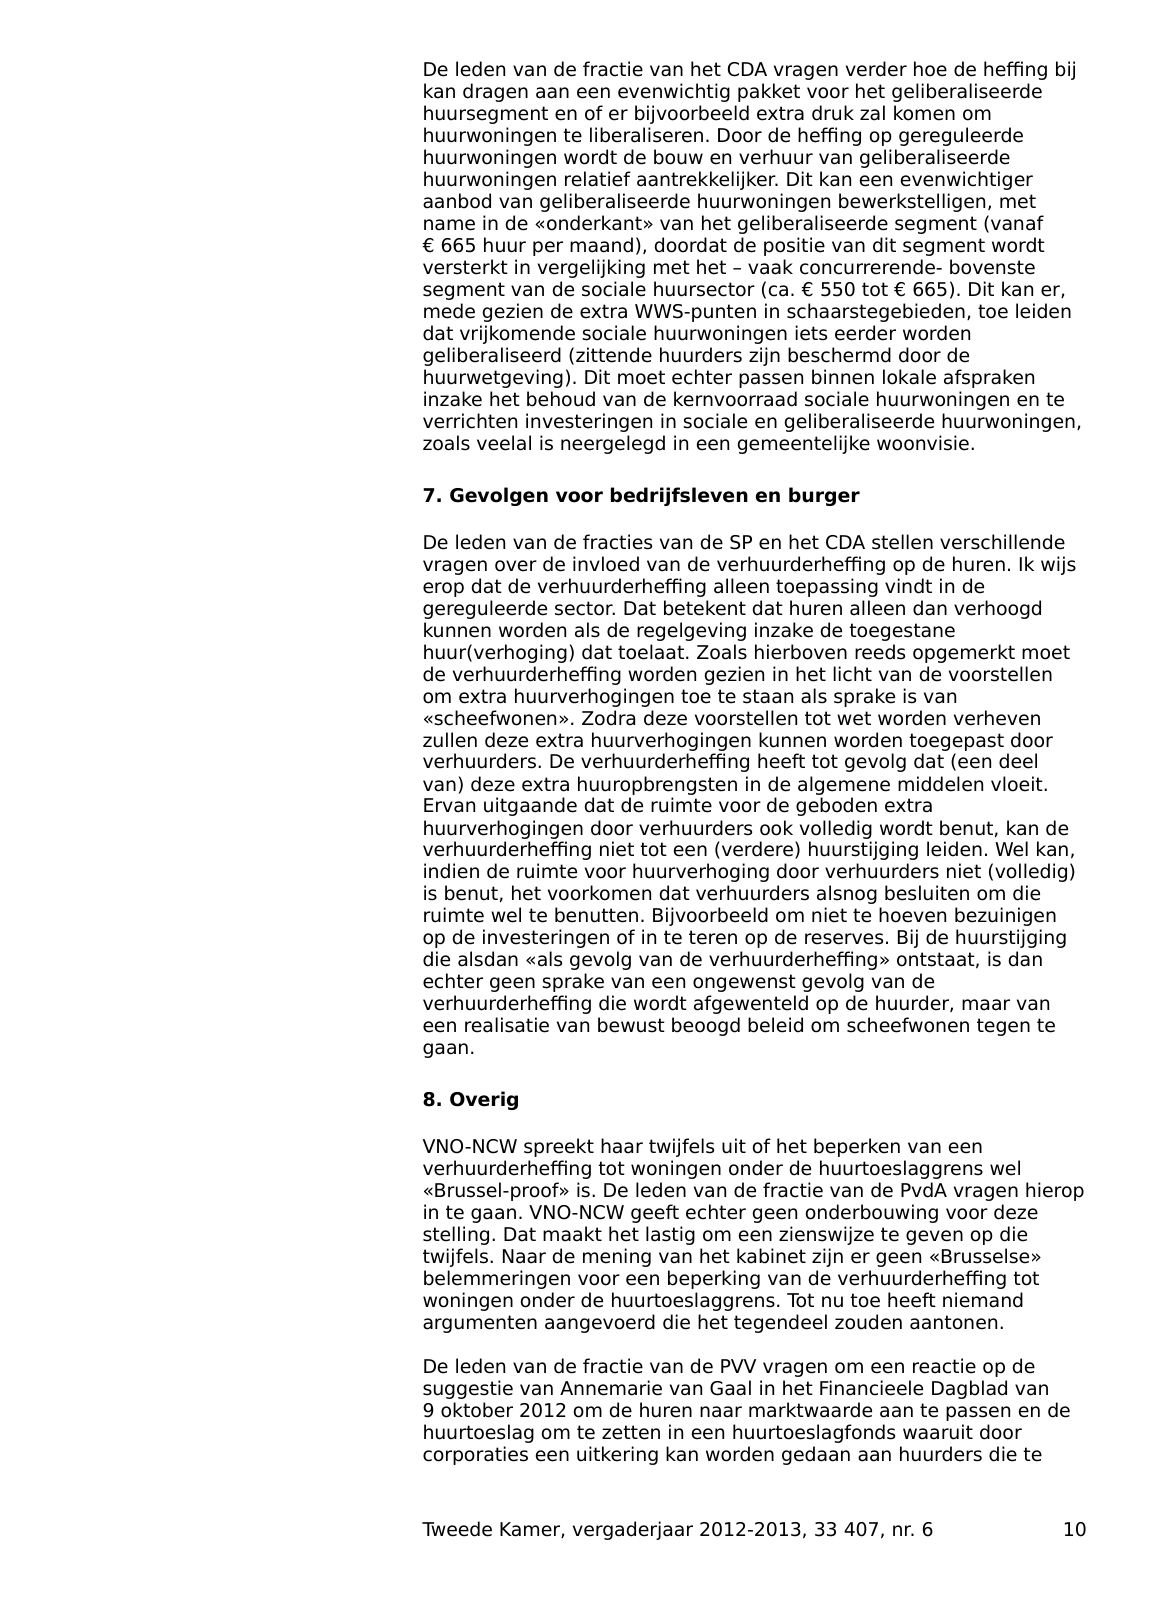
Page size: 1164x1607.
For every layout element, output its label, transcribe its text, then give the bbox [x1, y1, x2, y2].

text VNO-NCW spreekt haar twijfels uit of het beperken van een verhuurderheffing tot woningen onder de huurtoeslaggrens wel «Brussel-proof» is. De leden van de fractie van de PvdA vragen hierop in te gaan. VNO-NCW geeft echter geen onderbouwing voor deze stelling. Dat maakt het lastig om een zienswijze te geven op die twijfels. Naar de mening van het kabinet zijn er geen «Brusselse» belemmeringen voor een beperking van de verhuurderheffing tot woningen onder de huurtoeslaggrens. Tot nu toe heeft niemand argumenten aangevoerd die het tegendeel zouden aantonen. [422, 1136, 1087, 1334]
subtitle 8. Overig [422, 1089, 1087, 1111]
text De leden van de fracties van de SP en het CDA stellen verschillende vragen over de invloed van de verhuurderheffing op de huren. Ik wijs erop dat de verhuurderheffing alleen toepassing vindt in de gereguleerde sector. Dat betekent dat huren alleen dan verhoogd kunnen worden als de regelgeving inzake de toegestane huur(verhoging) dat toelaat. Zoals hierboven reeds opgemerkt moet de verhuurderheffing worden gezien in het licht van de voorstellen om extra huurverhogingen toe te staan als sprake is van «scheefwonen». Zodra deze voorstellen tot wet worden verheven zullen deze extra huurverhogingen kunnen worden toegepast door verhuurders. De verhuurderheffing heeft tot gevolg dat (een deel van) deze extra huuropbrengsten in de algemene middelen vloeit. Ervan uitgaande dat de ruimte voor de geboden extra huurverhogingen door verhuurders ook volledig wordt benut, kan de verhuurderheffing niet tot een (verdere) huurstijging leiden. Wel kan, indien de ruimte voor huurverhoging door verhuurders niet (volledig) is benut, het voorkomen dat verhuurders alsnog besluiten om die ruimte wel te benutten. Bijvoorbeeld om niet te hoeven bezuinigen op de investeringen of in te teren op de reserves. Bij de huurstijging die alsdan «als gevolg van de verhuurderheffing» ontstaat, is dan echter geen sprake van een ongewenst gevolg van de verhuurderheffing die wordt afgewenteld op de huurder, maar van een realisatie van bewust beoogd beleid om scheefwonen tegen te gaan. [422, 532, 1087, 1059]
text De leden van de fractie van het CDA vragen verder hoe de heffing bij kan dragen aan een evenwichtig pakket voor het geliberaliseerde huursegment en of er bijvoorbeeld extra druk zal komen om huurwoningen te liberaliseren. Door de heffing op gereguleerde huurwoningen wordt de bouw en verhuur van geliberaliseerde huurwoningen relatief aantrekkelijker. Dit kan een evenwichtiger aanbod van geliberaliseerde huurwoningen bewerkstelligen, met name in de «onderkant» van het geliberaliseerde segment (vanaf € 665 huur per maand), doordat de positie van dit segment wordt versterkt in vergelijking met het – vaak concurrerende- bovenste segment van de sociale huursector (ca. € 550 tot € 665). Dit kan er, mede gezien de extra WWS-punten in schaarstegebieden, toe leiden dat vrijkomende sociale huurwoningen iets eerder worden geliberaliseerd (zittende huurders zijn beschermd door de huurwetgeving). Dit moet echter passen binnen lokale afspraken inzake het behoud van de kernvoorraad sociale huurwoningen en te verrichten investeringen in sociale en geliberaliseerde huurwoningen, zoals veelal is neergelegd in een gemeentelijke woonvisie. [422, 59, 1087, 455]
subtitle 7. Gevolgen voor bedrijfsleven en burger [422, 485, 1087, 507]
text De leden van de fractie van de PVV vragen om een reactie op de suggestie van Annemarie van Gaal in het Financieele Dagblad van 9 oktober 2012 om de huren naar marktwaarde aan te passen en de huurtoeslag om te zetten in een huurtoeslagfonds waaruit door corporaties een uitkering kan worden gedaan aan huurders die te [422, 1356, 1087, 1466]
